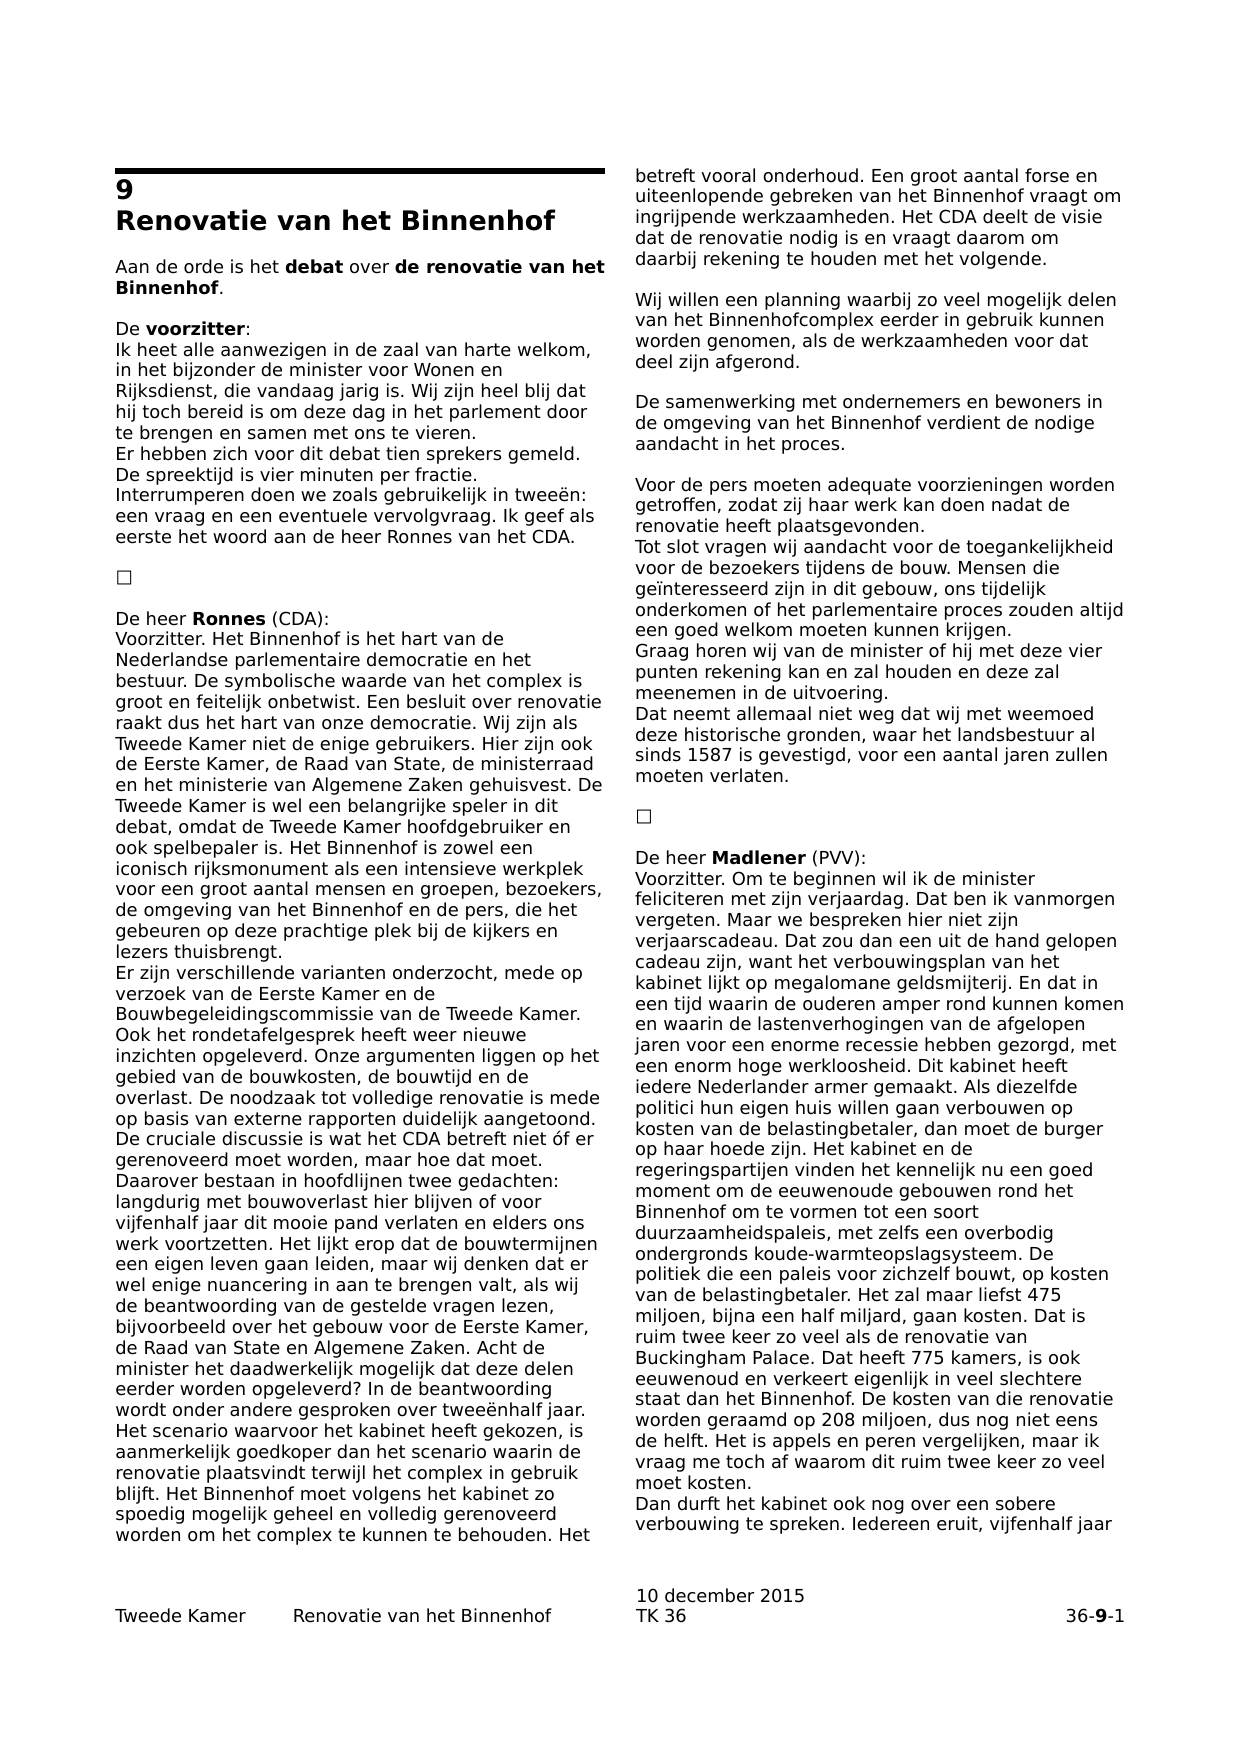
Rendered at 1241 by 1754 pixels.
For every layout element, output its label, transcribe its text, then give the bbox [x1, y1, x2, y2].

text De heer Ronnes (CDA): [115, 608, 605, 629]
text ⬜ [115, 568, 605, 588]
text Dan durft het kabinet ook nog over een sobere verbouwing te spreken. Iedereen eruit, vijfenhalf jaar [635, 1493, 1125, 1535]
title 9 Renovatie van het Binnenhof [115, 174, 605, 237]
text De heer Madlener (PVV): [635, 847, 1125, 868]
text ⬜ [635, 807, 1125, 827]
text betreft vooral onderhoud. Een groot aantal forse en uiteenlopende gebreken van het Binnenhof vraagt om ingrijpende werkzaamheden. Het CDA deelt de visie dat de renovatie nodig is en vraagt daarom om daarbij rekening te houden met het volgende. [635, 165, 1125, 269]
text Dat neemt allemaal niet weg dat wij met weemoed deze historische gronden, waar het landsbestuur al sinds 1587 is gevestigd, voor een aantal jaren zullen moeten verlaten. [635, 703, 1125, 787]
text Het scenario waarvoor het kabinet heeft gekozen, is aanmerkelijk goedkoper dan het scenario waarin de renovatie plaatsvindt terwijl het complex in gebruik blijft. Het Binnenhof moet volgens het kabinet zo spoedig mogelijk geheel en volledig gerenoveerd worden om het complex te kunnen te behouden. Het [115, 1421, 605, 1546]
text Wij willen een planning waarbij zo veel mogelijk delen van het Binnenhofcomplex eerder in gebruik kunnen worden genomen, als de werkzaamheden voor dat deel zijn afgerond. [635, 289, 1125, 372]
text Graag horen wij van de minister of hij met deze vier punten rekening kan en zal houden en deze zal meenemen in de uitvoering. [635, 641, 1125, 703]
text Voorzitter. Het Binnenhof is het hart van de Nederlandse parlementaire democratie en het bestuur. De symbolische waarde van het complex is groot en feitelijk onbetwist. Een besluit over renovatie raakt dus het hart van onze democratie. Wij zijn als Tweede Kamer niet de enige gebruikers. Hier zijn ook de Eerste Kamer, de Raad van State, de ministerraad en het ministerie van Algemene Zaken gehuisvest. De Tweede Kamer is wel een belangrijke speler in dit debat, omdat de Tweede Kamer hoofdgebruiker en ook spelbepaler is. Het Binnenhof is zowel een iconisch rijksmonument als een intensieve werkplek voor een groot aantal mensen en groepen, bezoekers, de omgeving van het Binnenhof en de pers, die het gebeuren op deze prachtige plek bij de kijkers en lezers thuisbrengt. [115, 629, 605, 962]
text Tot slot vragen wij aandacht voor de toegankelijkheid voor de bezoekers tijdens de bouw. Mensen die geïnteresseerd zijn in dit gebouw, ons tijdelijk onderkomen of het parlementaire proces zouden altijd een goed welkom moeten kunnen krijgen. [635, 537, 1125, 641]
text Ik heet alle aanwezigen in de zaal van harte welkom, in het bijzonder de minister voor Wonen en Rijksdienst, die vandaag jarig is. Wij zijn heel blij dat hij toch bereid is om deze dag in het parlement door te brengen en samen met ons te vieren. [115, 339, 605, 443]
text Er zijn verschillende varianten onderzocht, mede op verzoek van de Eerste Kamer en de Bouwbegeleidingscommissie van de Tweede Kamer. Ook het rondetafelgesprek heeft weer nieuwe inzichten opgeleverd. Onze argumenten liggen op het gebied van de bouwkosten, de bouwtijd en de overlast. De noodzaak tot volledige renovatie is mede op basis van externe rapporten duidelijk aangetoond. De cruciale discussie is wat het CDA betreft niet óf er gerenoveerd moet worden, maar hoe dat moet. Daarover bestaan in hoofdlijnen twee gedachten: langdurig met bouwoverlast hier blijven of voor vijfenhalf jaar dit mooie pand verlaten en elders ons werk voortzetten. Het lijkt erop dat de bouwtermijnen een eigen leven gaan leiden, maar wij denken dat er wel enige nuancering in aan te brengen valt, als wij de beantwoording van de gestelde vragen lezen, bijvoorbeeld over het gebouw voor de Eerste Kamer, de Raad van State en Algemene Zaken. Acht de minister het daadwerkelijk mogelijk dat deze delen eerder worden opgeleverd? In de beantwoording wordt onder andere gesproken over tweeënhalf jaar. [115, 962, 605, 1421]
text Aan de orde is het debat over de renovatie van het Binnenhof. [115, 257, 605, 298]
text De voorzitter: [115, 318, 605, 339]
text Voorzitter. Om te beginnen wil ik de minister feliciteren met zijn verjaardag. Dat ben ik vanmorgen vergeten. Maar we bespreken hier niet zijn verjaarscadeau. Dat zou dan een uit de hand gelopen cadeau zijn, want het verbouwingsplan van het kabinet lijkt op megalomane geldsmijterij. En dat in een tijd waarin de ouderen amper rond kunnen komen en waarin de lastenverhogingen van de afgelopen jaren voor een enorme recessie hebben gezorgd, met een enorm hoge werkloosheid. Dit kabinet heeft iedere Nederlander armer gemaakt. Als diezelfde politici hun eigen huis willen gaan verbouwen op kosten van de belastingbetaler, dan moet de burger op haar hoede zijn. Het kabinet en de regeringspartijen vinden het kennelijk nu een goed moment om de eeuwenoude gebouwen rond het Binnenhof om te vormen tot een soort duurzaamheidspaleis, met zelfs een overbodig ondergronds koude-warmteopslagsysteem. De politiek die een paleis voor zichzelf bouwt, op kosten van de belastingbetaler. Het zal maar liefst 475 miljoen, bijna een half miljard, gaan kosten. Dat is ruim twee keer zo veel als de renovatie van Buckingham Palace. Dat heeft 775 kamers, is ook eeuwenoud en verkeert eigenlijk in veel slechtere staat dan het Binnenhof. De kosten van die renovatie worden geraamd op 208 miljoen, dus nog niet eens de helft. Het is appels en peren vergelijken, maar ik vraag me toch af waarom dit ruim twee keer zo veel moet kosten. [635, 868, 1125, 1493]
text Voor de pers moeten adequate voorzieningen worden getroffen, zodat zij haar werk kan doen nadat de renovatie heeft plaatsgevonden. [635, 474, 1125, 537]
text De samenwerking met ondernemers en bewoners in de omgeving van het Binnenhof verdient de nodige aandacht in het proces. [635, 392, 1125, 454]
text Er hebben zich voor dit debat tien sprekers gemeld. De spreektijd is vier minuten per fractie. Interrumperen doen we zoals gebruikelijk in tweeën: een vraag en een eventuele vervolgvraag. Ik geef als eerste het woord aan de heer Ronnes van het CDA. [115, 443, 605, 548]
